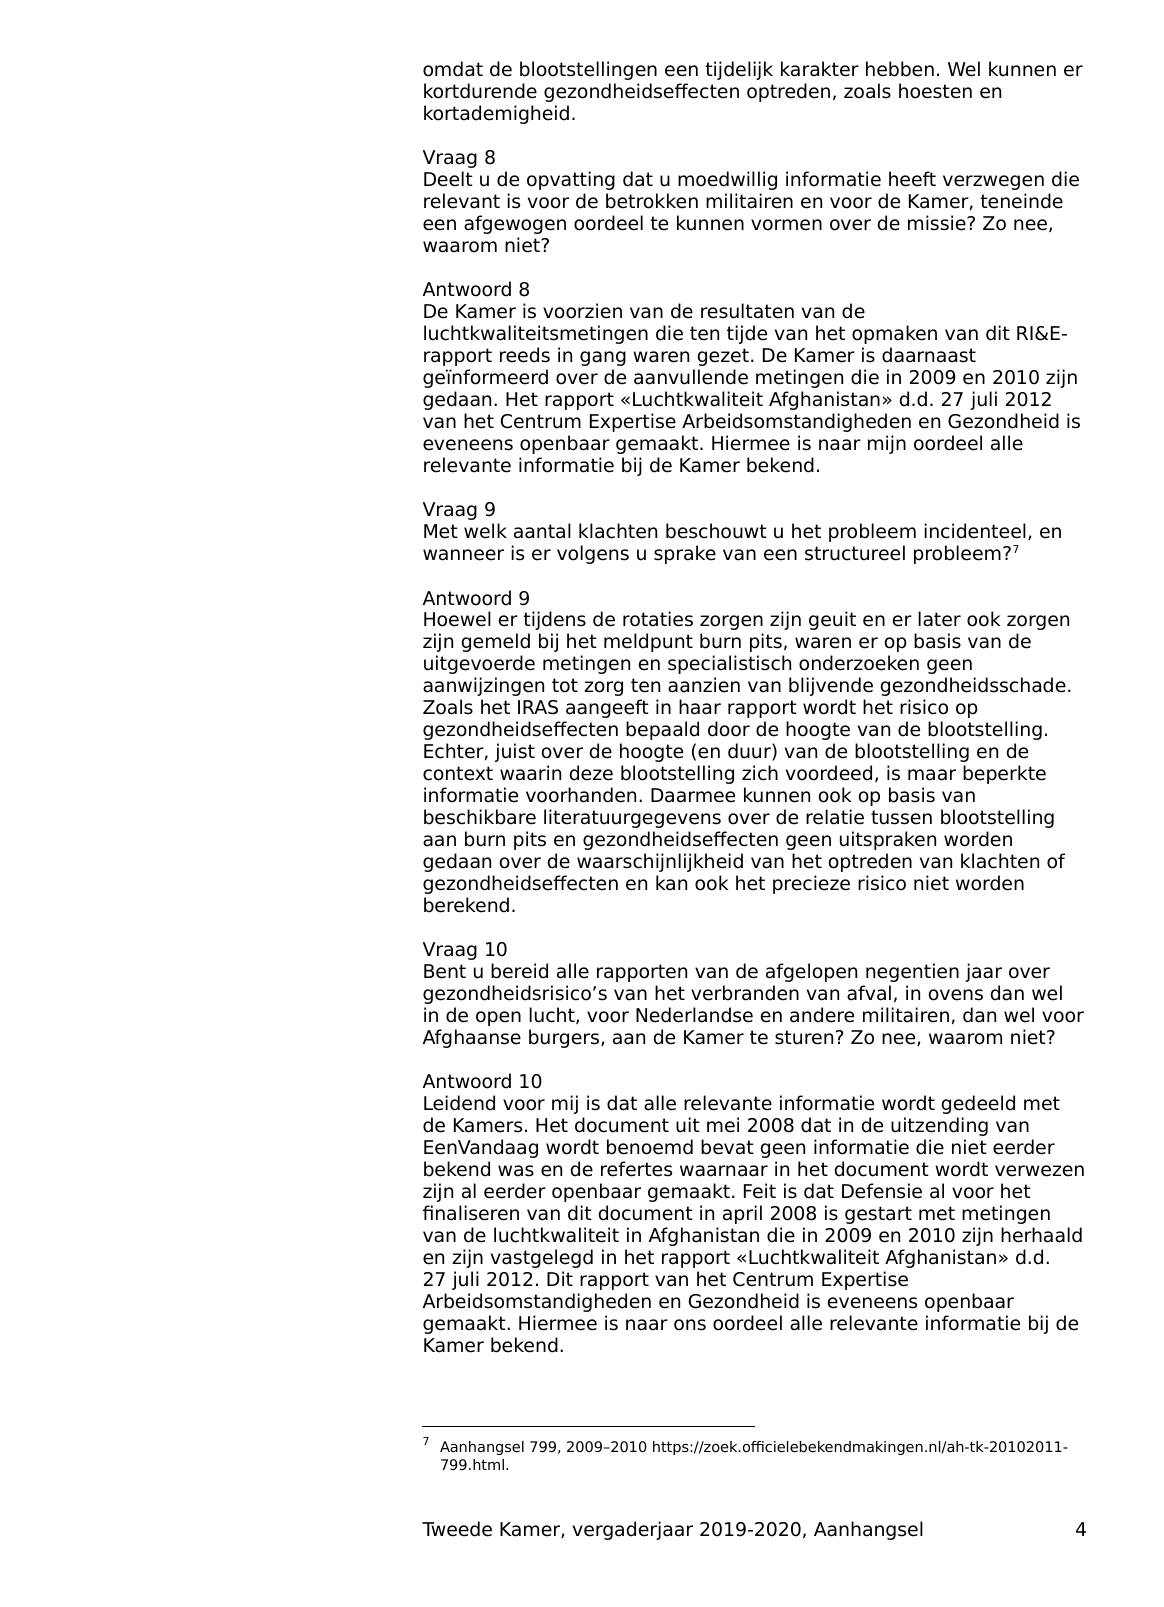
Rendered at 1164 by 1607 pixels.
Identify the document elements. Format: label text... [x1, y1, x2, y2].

text Vraag 9 [422, 499, 1087, 521]
text Zoals het IRAS aangeeft in haar rapport wordt het risico op gezondheidseffecten bepaald door de hoogte van de blootstelling. Echter, juist over de hoogte (en duur) van de blootstelling en de context waarin deze blootstelling zich voordeed, is maar beperkte informatie voorhanden. Daarmee kunnen ook op basis van beschikbare literatuurgegevens over de relatie tussen blootstelling aan burn pits en gezondheidseffecten geen uitspraken worden gedaan over de waarschijnlijkheid van het optreden van klachten of gezondheidseffecten en kan ook het precieze risico niet worden berekend. [422, 697, 1087, 917]
text Met welk aantal klachten beschouwt u het probleem incidenteel, en wanneer is er volgens u sprake van een structureel probleem? [422, 521, 1087, 565]
text Leidend voor mij is dat alle relevante informatie wordt gedeeld met de Kamers. Het document uit mei 2008 dat in de uitzending van EenVandaag wordt benoemd bevat geen informatie die niet eerder bekend was en de refertes waarnaar in het document wordt verwezen zijn al eerder openbaar gemaakt. Feit is dat Defensie al voor het finaliseren van dit document in april 2008 is gestart met metingen van de luchtkwaliteit in Afghanistan die in 2009 en 2010 zijn herhaald en zijn vastgelegd in het rapport «Luchtkwaliteit Afghanistan» d.d. 27 juli 2012. Dit rapport van het Centrum Expertise Arbeidsomstandigheden en Gezondheid is eveneens openbaar gemaakt. Hiermee is naar ons oordeel alle relevante informatie bij de Kamer bekend. [422, 1093, 1087, 1357]
text Hoewel er tijdens de rotaties zorgen zijn geuit en er later ook zorgen zijn gemeld bij het meldpunt burn pits, waren er op basis van de uitgevoerde metingen en specialistisch onderzoeken geen aanwijzingen tot zorg ten aanzien van blijvende gezondheidsschade. [422, 609, 1087, 697]
text omdat de blootstellingen een tijdelijk karakter hebben. Wel kunnen er kortdurende gezondheidseffecten optreden, zoals hoesten en kortademigheid. [422, 59, 1087, 125]
text Antwoord 9 [422, 587, 1087, 609]
text De Kamer is voorzien van de resultaten van de luchtkwaliteitsmetingen die ten tijde van het opmaken van dit RI&E-rapport reeds in gang waren gezet. De Kamer is daarnaast geïnformeerd over de aanvullende metingen die in 2009 en 2010 zijn gedaan. Het rapport «Luchtkwaliteit Afghanistan» d.d. 27 juli 2012 van het Centrum Expertise Arbeidsomstandigheden en Gezondheid is eveneens openbaar gemaakt. Hiermee is naar mijn oordeel alle relevante informatie bij de Kamer bekend. [422, 301, 1087, 477]
text Vraag 10 [422, 939, 1087, 961]
text Antwoord 8 [422, 279, 1087, 301]
text Vraag 8 [422, 147, 1087, 169]
text Deelt u de opvatting dat u moedwillig informatie heeft verzwegen die relevant is voor de betrokken militairen en voor de Kamer, teneinde een afgewogen oordeel te kunnen vormen over de missie? Zo nee, waarom niet? [422, 169, 1087, 257]
text Bent u bereid alle rapporten van de afgelopen negentien jaar over gezondheidsrisico’s van het verbranden van afval, in ovens dan wel in de open lucht, voor Nederlandse en andere militairen, dan wel voor Afghaanse burgers, aan de Kamer te sturen? Zo nee, waarom niet? [422, 961, 1087, 1049]
text Antwoord 10 [422, 1071, 1087, 1093]
text Aanhangsel 799, 2009–2010 https://zoek.officielebekendmakingen.nl/ah-tk-20102011-799.html. [422, 1435, 1087, 1474]
